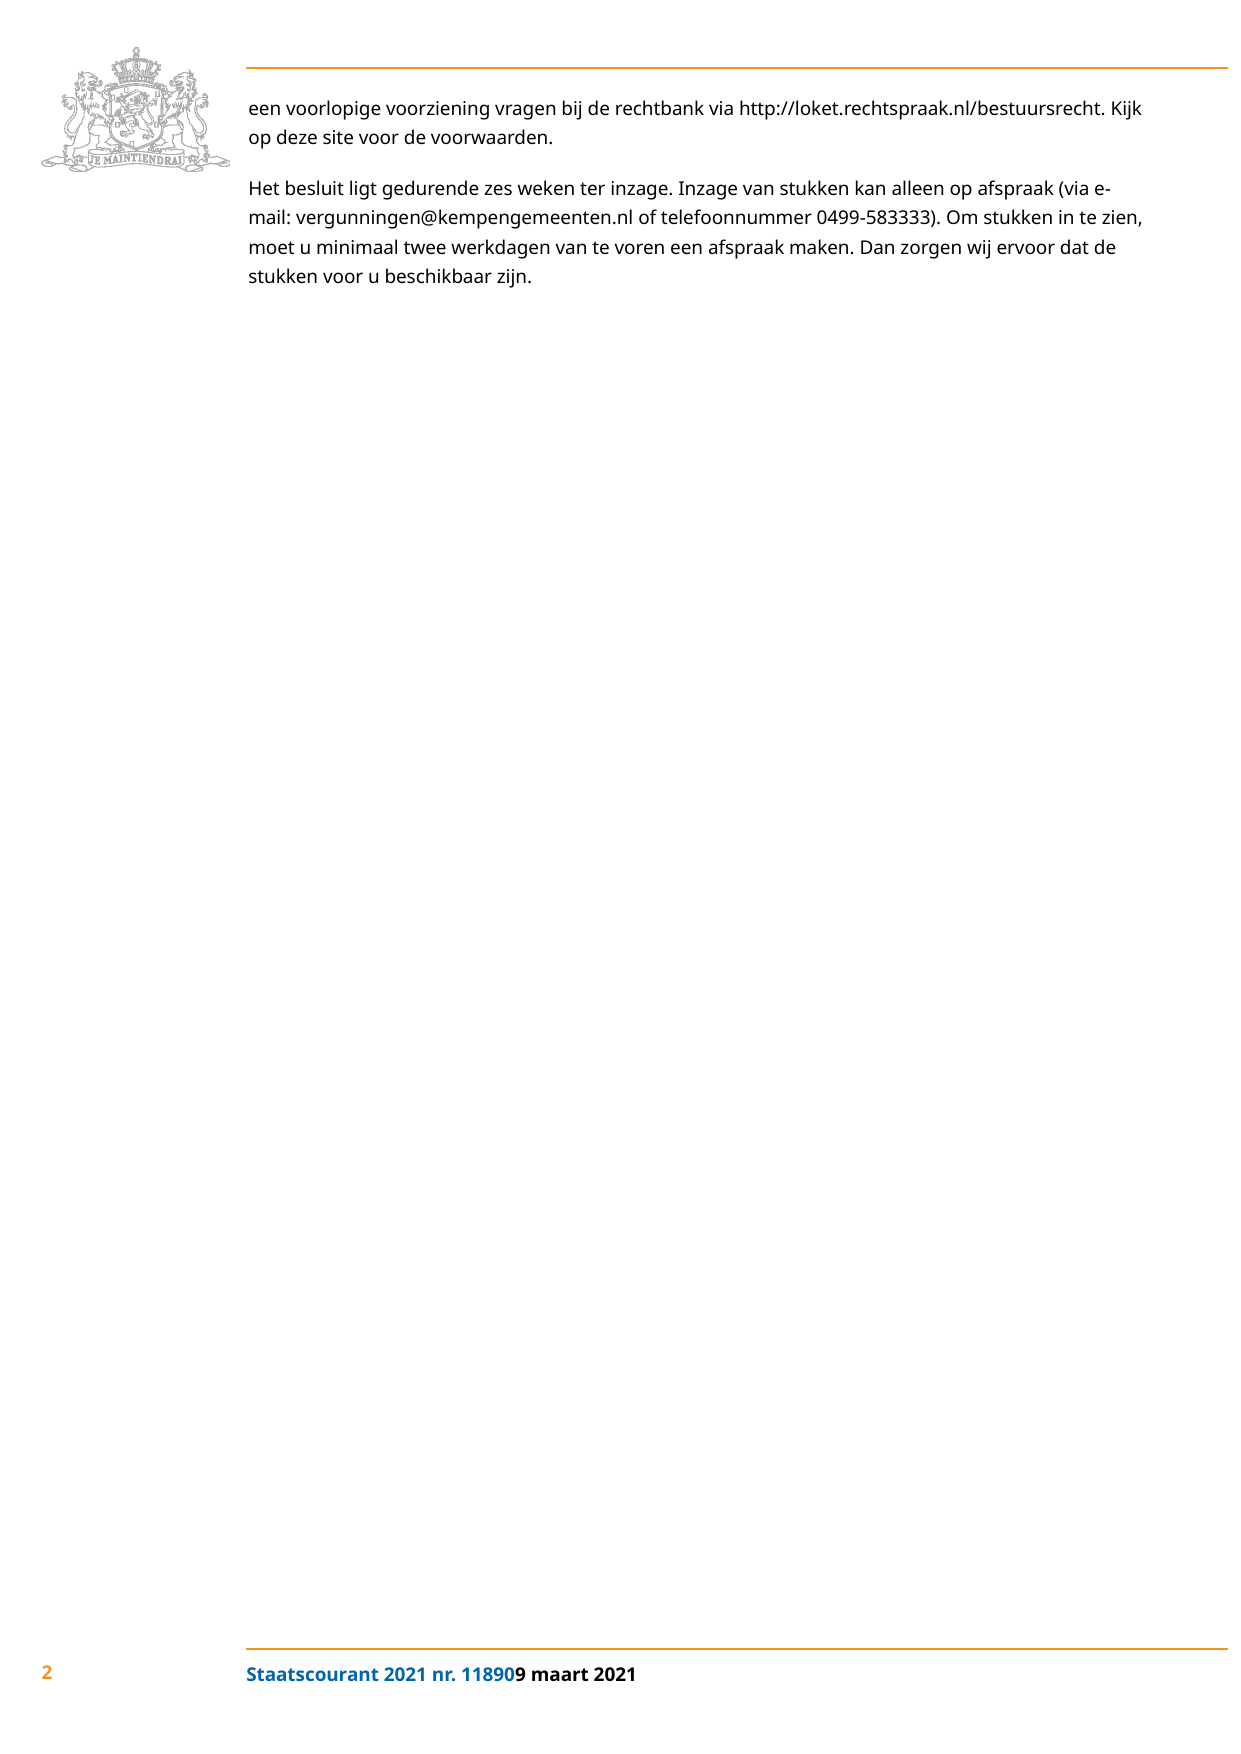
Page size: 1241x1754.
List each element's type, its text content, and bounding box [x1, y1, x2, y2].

picture [41, 47, 231, 172]
text een voorlopige voorziening vragen bij de rechtbank via http://loket.rechtspraak.nl/bestuursrecht. Kijk op deze site voor de voorwaarden. [248, 95, 1152, 150]
text Het besluit ligt gedurende zes weken ter inzage. Inzage van stukken kan alleen op afspraak (via e-mail: vergunningen@kempengemeenten.nl of telefoonnummer 0499-583333). Om stukken in te zien, moet u minimaal twee werkdagen van te voren een afspraak maken. Dan zorgen wij ervoor dat de stukken voor u beschikbaar zijn. [248, 175, 1152, 289]
